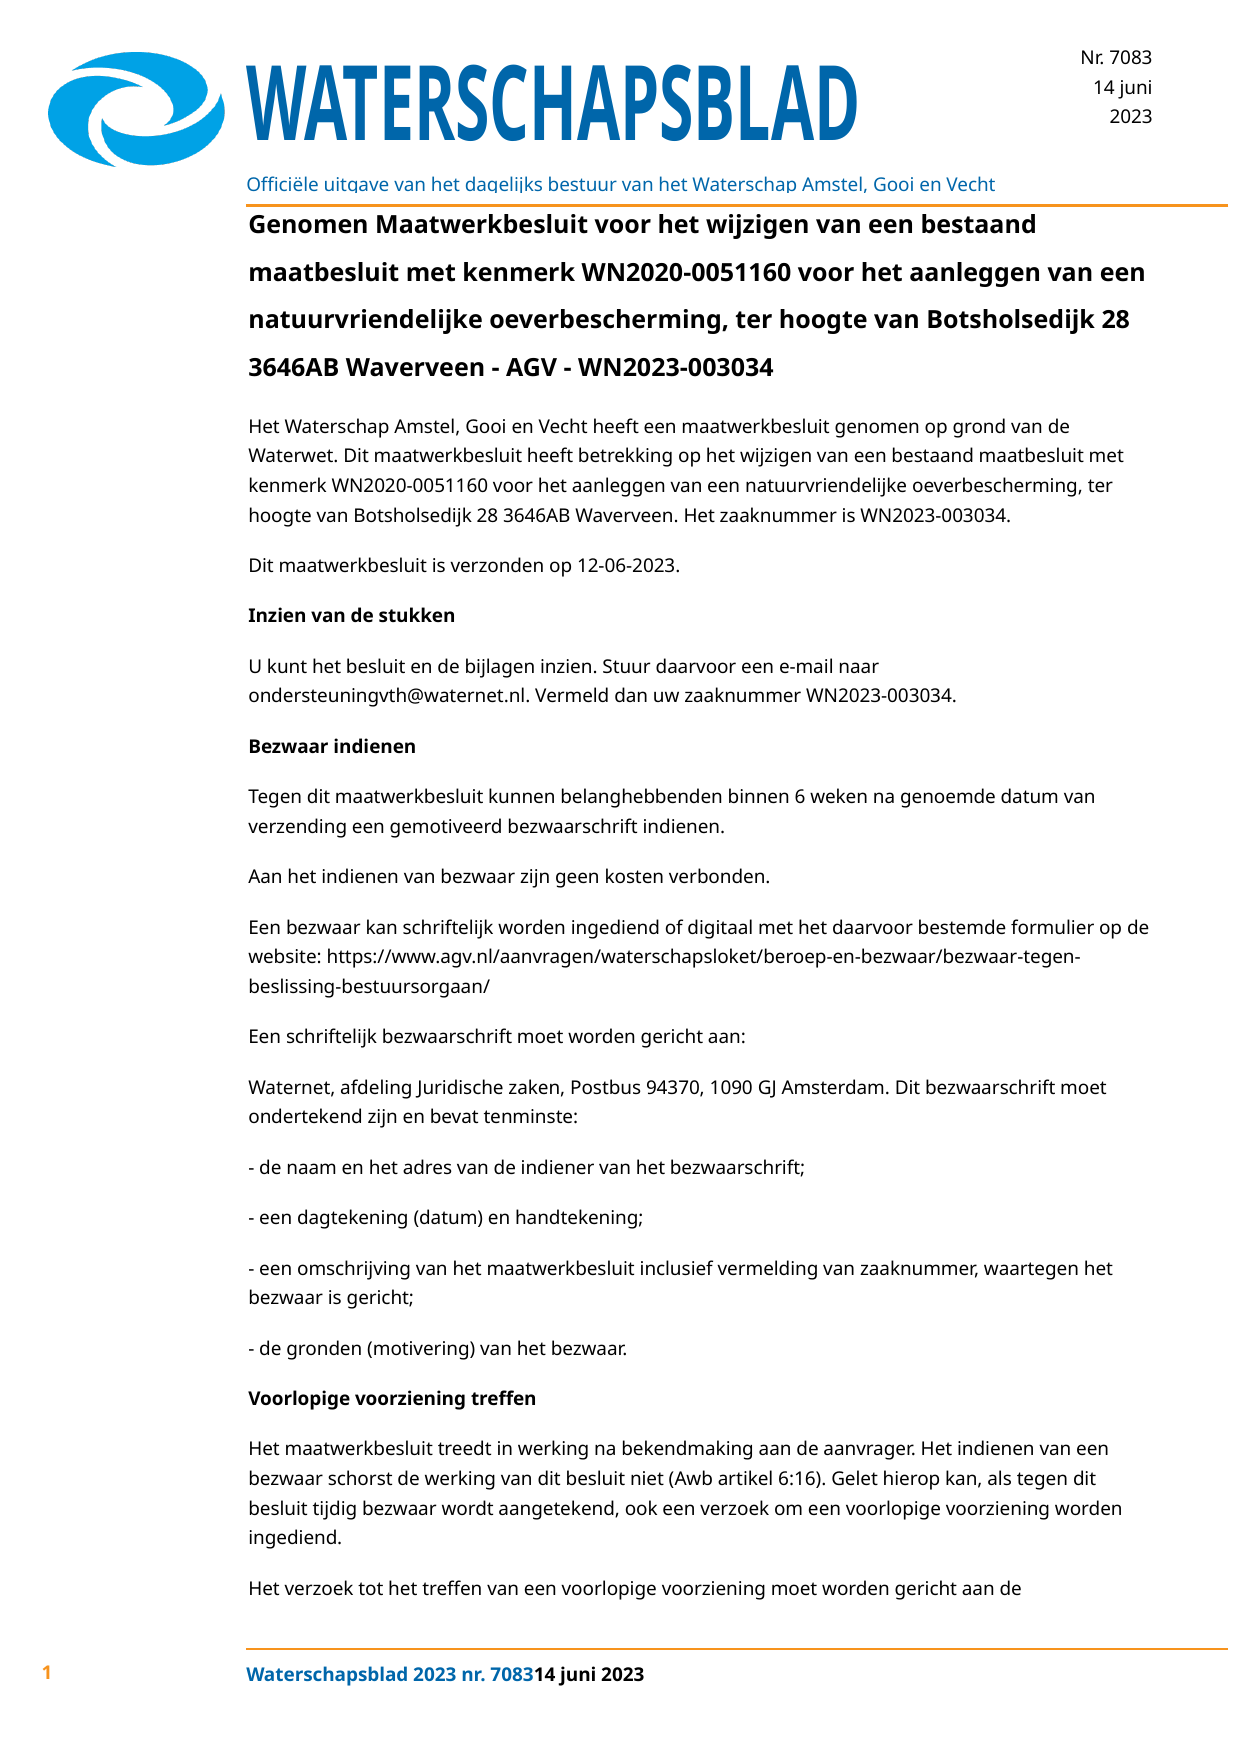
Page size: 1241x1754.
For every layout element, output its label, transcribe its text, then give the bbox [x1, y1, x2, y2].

text Het maatwerkbesluit treedt in werking na bekendmaking aan de aanvrager. Het indienen van een bezwaar schorst de werking van dit besluit niet (Awb artikel 6:16). Gelet hierop kan, als tegen dit besluit tijdig bezwaar wordt aangetekend, ook een verzoek om een voorlopige voorziening worden ingediend. [248, 1436, 1152, 1550]
text Het Waterschap Amstel, Gooi en Vecht heeft een maatwerkbesluit genomen op grond van de Waterwet. Dit maatwerkbesluit heeft betrekking op het wijzigen van een bestaand maatbesluit met kenmerk WN2020-0051160 voor het aanleggen van een natuurvriendelijke oeverbescherming, ter hoogte van Botsholsedijk 28 3646AB Waverveen. Het zaaknummer is WN2023-003034. [248, 413, 1152, 528]
text Genomen Maatwerkbesluit voor het wijzigen van een bestaand maatbesluit met kenmerk WN2020-0051160 voor het aanleggen van een natuurvriendelijke oeverbescherming, ter hoogte van Botsholsedijk 28 3646AB Waverveen - AGV - WN2023-003034 [248, 207, 1152, 384]
text Waternet, afdeling Juridische zaken, Postbus 94370, 1090 GJ Amsterdam. Dit bezwaarschrift moet ondertekend zijn en bevat tenminste: [248, 1074, 1152, 1129]
text Tegen dit maatwerkbesluit kunnen belanghebbenden binnen 6 weken na genoemde datum van verzending een gemotiveerd bezwaarschrift indienen. [248, 783, 1152, 839]
text Aan het indienen van bezwaar zijn geen kosten verbonden. [248, 863, 1152, 889]
text - de naam en het adres van de indiener van het bezwaarschrift; [248, 1154, 1152, 1180]
text Voorlopige voorziening treffen [248, 1385, 1152, 1411]
text Een bezwaar kan schriftelijk worden ingediend of digitaal met het daarvoor bestemde formulier op de website: https://www.agv.nl/aanvragen/waterschapsloket/beroep-en-bezwaar/bezwaar-tegen-beslissing-bestuursorgaan/ [248, 914, 1152, 999]
text - een omschrijving van het maatwerkbesluit inclusief vermelding van zaaknummer, waartegen het bezwaar is gericht; [248, 1255, 1152, 1310]
text Dit maatwerkbesluit is verzonden op 12-06-2023. [248, 552, 1152, 578]
text Bezwaar indienen [248, 733, 1152, 759]
text Het verzoek tot het treffen van een voorlopige voorziening moet worden gericht aan de [248, 1575, 1152, 1601]
text - een dagtekening (datum) en handtekening; [248, 1204, 1152, 1230]
text - de gronden (motivering) van het bezwaar. [248, 1335, 1152, 1361]
text Een schriftelijk bezwaarschrift moet worden gericht aan: [248, 1023, 1152, 1049]
text U kunt het besluit en de bijlagen inzien. Stuur daarvoor een e-mail naar ondersteuningvth@waternet.nl. Vermeld dan uw zaaknummer WN2023-003034. [248, 653, 1152, 708]
picture [41, 47, 231, 172]
text Inzien van de stukken [248, 603, 1152, 628]
